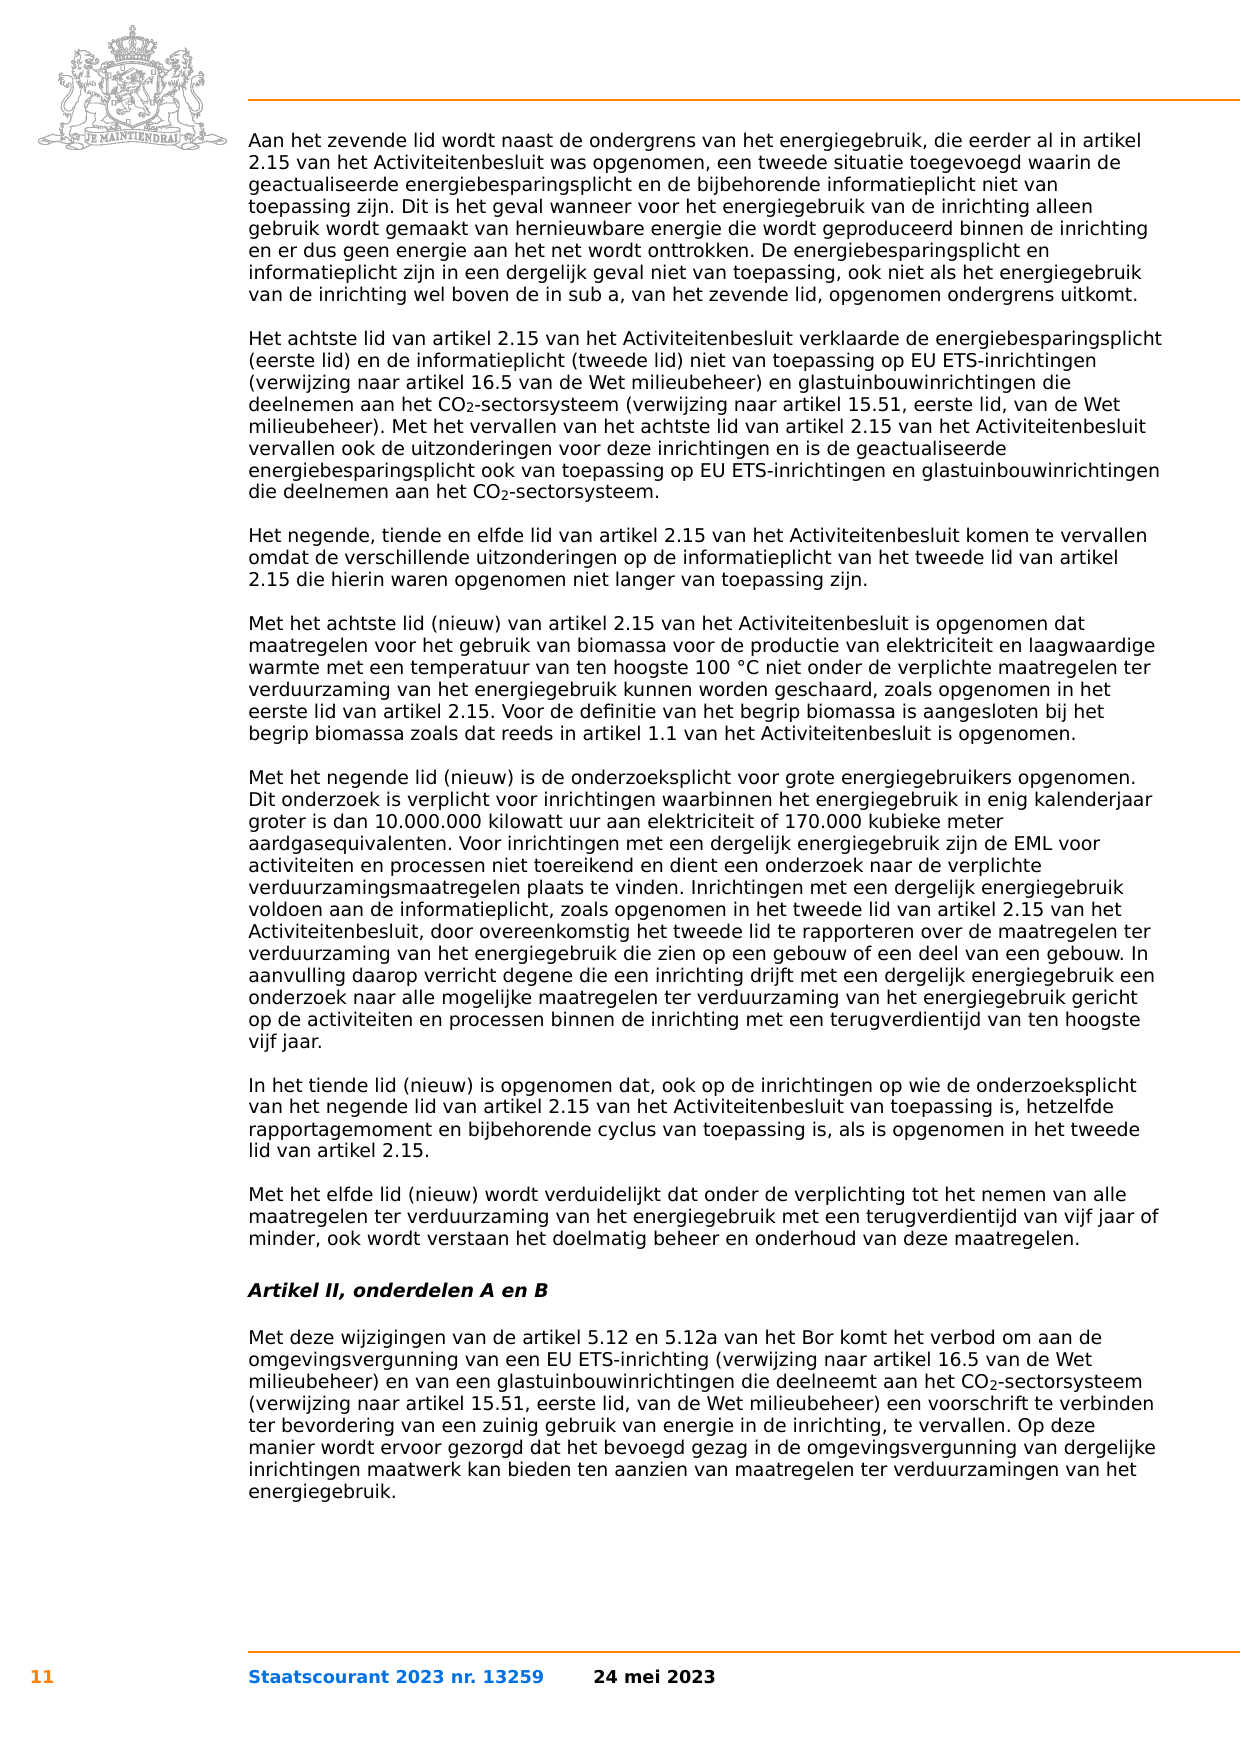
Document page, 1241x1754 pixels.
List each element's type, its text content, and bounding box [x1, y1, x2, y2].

subtitle Artikel II, onderdelen A en B [248, 1280, 1163, 1302]
text Met deze wijzigingen van de artikel 5.12 en 5.12a van het Bor komt het verbod om aan de omgevingsvergunning van een EU ETS-inrichting (verwijzing naar artikel 16.5 van de Wet milieubeheer) en van een glastuinbouwinrichtingen die deelneemt aan het CO2-sectorsysteem (verwijzing naar artikel 15.51, eerste lid, van de Wet milieubeheer) een voorschrift te verbinden ter bevordering van een zuinig gebruik van energie in de inrichting, te vervallen. Op deze manier wordt ervoor gezorgd dat het bevoegd gezag in de omgevingsvergunning van dergelijke inrichtingen maatwerk kan bieden ten aanzien van maatregelen ter verduurzamingen van het energiegebruik. [248, 1327, 1163, 1503]
text Met het negende lid (nieuw) is de onderzoeksplicht voor grote energiegebruikers opgenomen. Dit onderzoek is verplicht voor inrichtingen waarbinnen het energiegebruik in enig kalenderjaar groter is dan 10.000.000 kilowatt uur aan elektriciteit of 170.000 kubieke meter aardgasequivalenten. Voor inrichtingen met een dergelijk energiegebruik zijn de EML voor activiteiten en processen niet toereikend en dient een onderzoek naar de verplichte verduurzamingsmaatregelen plaats te vinden. Inrichtingen met een dergelijk energiegebruik voldoen aan de informatieplicht, zoals opgenomen in het tweede lid van artikel 2.15 van het Activiteitenbesluit, door overeenkomstig het tweede lid te rapporteren over de maatregelen ter verduurzaming van het energiegebruik die zien op een gebouw of een deel van een gebouw. In aanvulling daarop verricht degene die een inrichting drijft met een dergelijk energiegebruik een onderzoek naar alle mogelijke maatregelen ter verduurzaming van het energiegebruik gericht op de activiteiten en processen binnen de inrichting met een terugverdientijd van ten hoogste vijf jaar. [248, 767, 1163, 1053]
picture [38, 25, 227, 150]
text Het negende, tiende en elfde lid van artikel 2.15 van het Activiteitenbesluit komen te vervallen omdat de verschillende uitzonderingen op de informatieplicht van het tweede lid van artikel 2.15 die hierin waren opgenomen niet langer van toepassing zijn. [248, 525, 1163, 591]
text In het tiende lid (nieuw) is opgenomen dat, ook op de inrichtingen op wie de onderzoeksplicht van het negende lid van artikel 2.15 van het Activiteitenbesluit van toepassing is, hetzelfde rapportagemoment en bijbehorende cyclus van toepassing is, als is opgenomen in het tweede lid van artikel 2.15. [248, 1074, 1163, 1162]
text Met het achtste lid (nieuw) van artikel 2.15 van het Activiteitenbesluit is opgenomen dat maatregelen voor het gebruik van biomassa voor de productie van elektriciteit en laagwaardige warmte met een temperatuur van ten hoogste 100 °C niet onder de verplichte maatregelen ter verduurzaming van het energiegebruik kunnen worden geschaard, zoals opgenomen in het eerste lid van artikel 2.15. Voor de definitie van het begrip biomassa is aangesloten bij het begrip biomassa zoals dat reeds in artikel 1.1 van het Activiteitenbesluit is opgenomen. [248, 613, 1163, 745]
text Met het elfde lid (nieuw) wordt verduidelijkt dat onder de verplichting tot het nemen van alle maatregelen ter verduurzaming van het energiegebruik met een terugverdientijd van vijf jaar of minder, ook wordt verstaan het doelmatig beheer en onderhoud van deze maatregelen. [248, 1184, 1163, 1250]
text Het achtste lid van artikel 2.15 van het Activiteitenbesluit verklaarde de energiebesparingsplicht (eerste lid) en de informatieplicht (tweede lid) niet van toepassing op EU ETS-inrichtingen (verwijzing naar artikel 16.5 van de Wet milieubeheer) en glastuinbouwinrichtingen die deelnemen aan het CO2-sectorsysteem (verwijzing naar artikel 15.51, eerste lid, van de Wet milieubeheer). Met het vervallen van het achtste lid van artikel 2.15 van het Activiteitenbesluit vervallen ook de uitzonderingen voor deze inrichtingen en is de geactualiseerde energiebesparingsplicht ook van toepassing op EU ETS-inrichtingen en glastuinbouwinrichtingen die deelnemen aan het CO2-sectorsysteem. [248, 328, 1163, 503]
text Aan het zevende lid wordt naast de ondergrens van het energiegebruik, die eerder al in artikel 2.15 van het Activiteitenbesluit was opgenomen, een tweede situatie toegevoegd waarin de geactualiseerde energiebesparingsplicht en de bijbehorende informatieplicht niet van toepassing zijn. Dit is het geval wanneer voor het energiegebruik van de inrichting alleen gebruik wordt gemaakt van hernieuwbare energie die wordt geproduceerd binnen de inrichting en er dus geen energie aan het net wordt onttrokken. De energiebesparingsplicht en informatieplicht zijn in een dergelijk geval niet van toepassing, ook niet als het energiegebruik van de inrichting wel boven de in sub a, van het zevende lid, opgenomen ondergrens uitkomt. [248, 130, 1163, 306]
